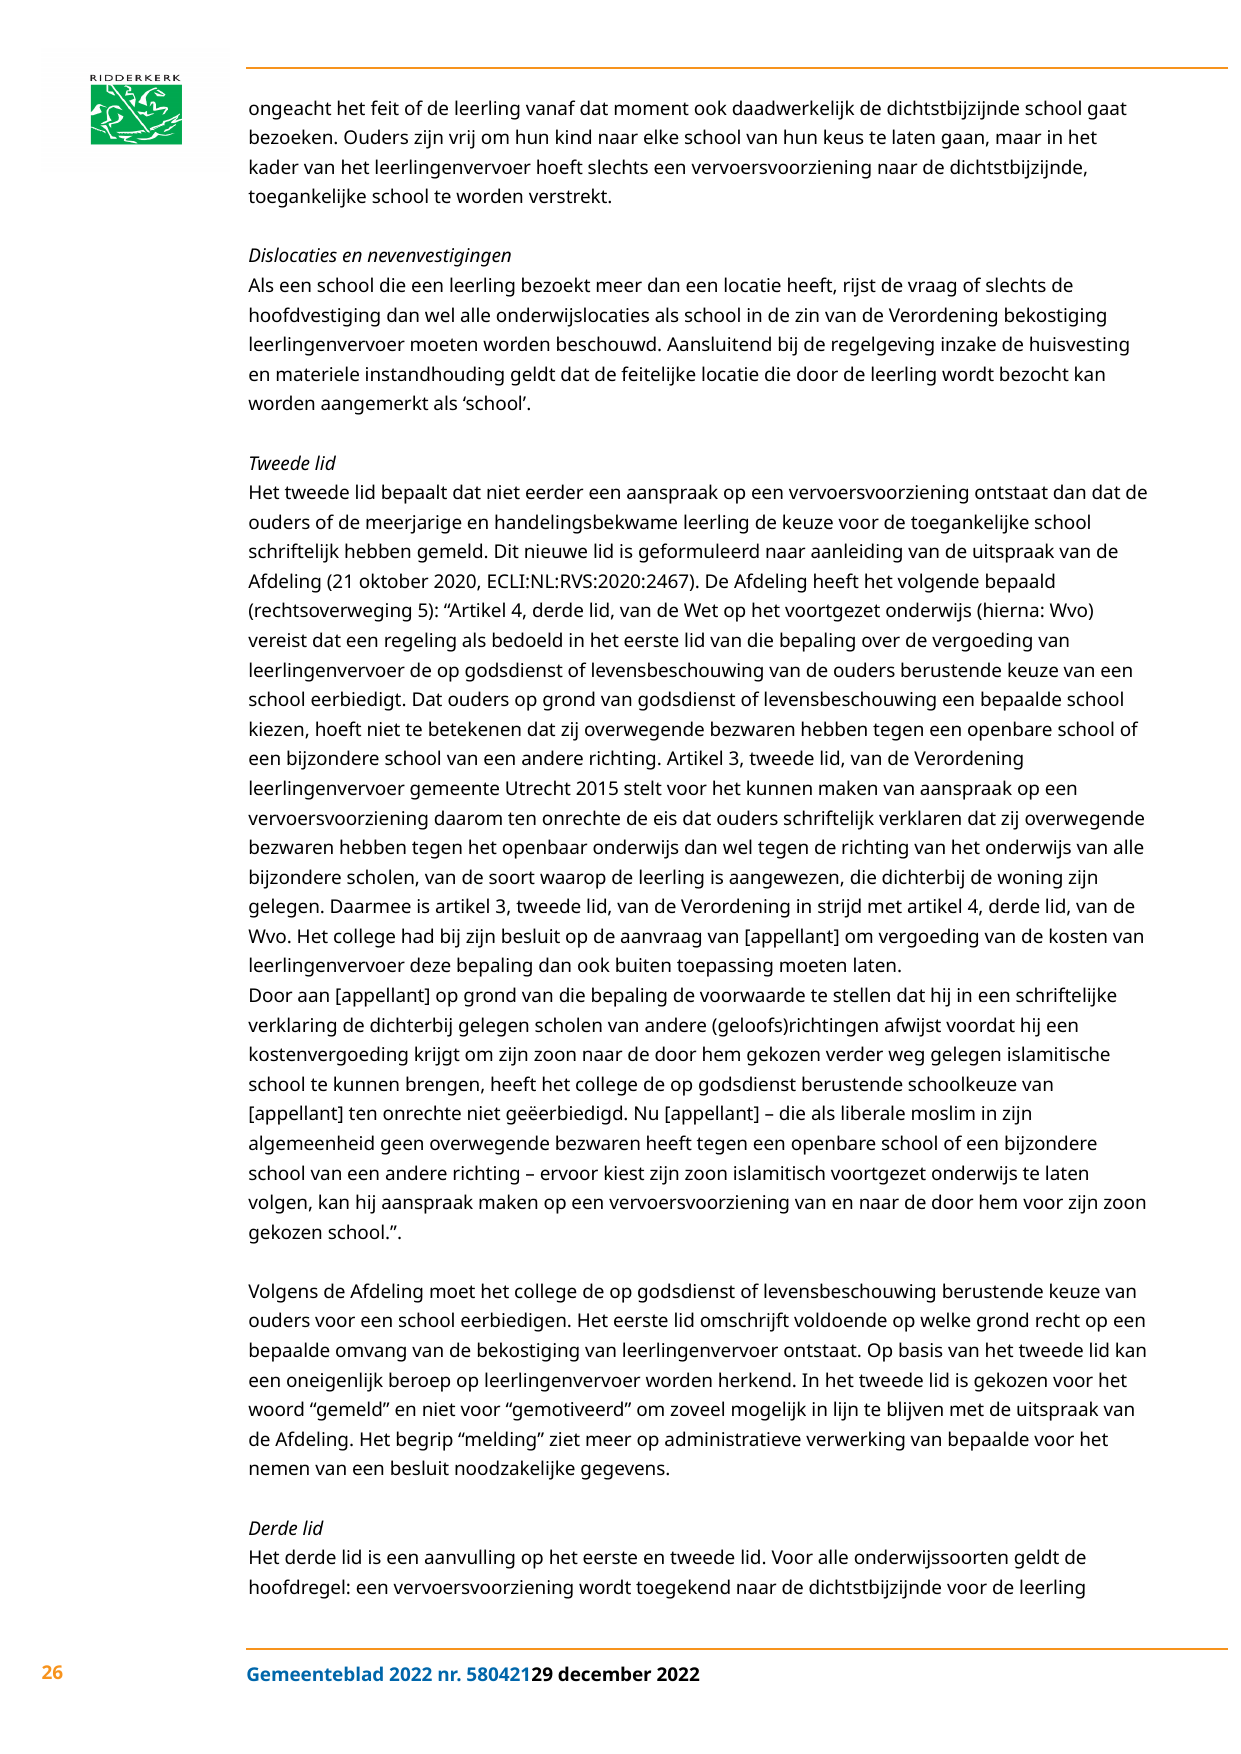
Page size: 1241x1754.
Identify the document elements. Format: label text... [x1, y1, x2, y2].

text Derde lid [248, 1515, 1152, 1541]
text Volgens de Afdeling moet het college de op godsdienst of levensbeschouwing berustende keuze van ouders voor een school eerbiedigen. Het eerste lid omschrijft voldoende op welke grond recht op een bepaalde omvang van de bekostiging van leerlingenvervoer ontstaat. Op basis van het tweede lid kan een oneigenlijk beroep op leerlingenvervoer worden herkend. In het tweede lid is gekozen voor het woord “gemeld” en niet voor “gemotiveerd” om zoveel mogelijk in lijn te blijven met de uitspraak van de Afdeling. Het begrip “melding” ziet meer op administratieve verwerking van bepaalde voor het nemen van een besluit noodzakelijke gegevens. [248, 1278, 1152, 1481]
text Door aan [appellant] op grond van die bepaling de voorwaarde te stellen dat hij in een schriftelijke verklaring de dichterbij gelegen scholen van andere (geloofs)richtingen afwijst voordat hij een kostenvergoeding krijgt om zijn zoon naar de door hem gekozen verder weg gelegen islamitische school te kunnen brengen, heeft het college de op godsdienst berustende schoolkeuze van [appellant] ten onrechte niet geëerbiedigd. Nu [appellant] – die als liberale moslim in zijn algemeenheid geen overwegende bezwaren heeft tegen een openbare school of een bijzondere school van een andere richting – ervoor kiest zijn zoon islamitisch voortgezet onderwijs te laten volgen, kan hij aanspraak maken op een vervoersvoorziening van en naar de door hem voor zijn zoon gekozen school.”. [248, 982, 1152, 1245]
text Als een school die een leerling bezoekt meer dan een locatie heeft, rijst de vraag of slechts de hoofdvestiging dan wel alle onderwijslocaties als school in de zin van de Verordening bekostiging leerlingenvervoer moeten worden beschouwd. Aansluitend bij de regelgeving inzake de huisvesting en materiele instandhouding geldt dat de feitelijke locatie die door de leerling wordt bezocht kan worden aangemerkt als ‘school’. [248, 272, 1152, 416]
picture [41, 47, 231, 172]
text Tweede lid [248, 450, 1152, 476]
text ongeacht het feit of de leerling vanaf dat moment ook daadwerkelijk de dichtstbijzijnde school gaat bezoeken. Ouders zijn vrij om hun kind naar elke school van hun keus te laten gaan, maar in het kader van het leerlingenvervoer hoeft slechts een vervoersvoorziening naar de dichtstbijzijnde, toegankelijke school te worden verstrekt. [248, 95, 1152, 209]
text Het derde lid is een aanvulling op het eerste en tweede lid. Voor alle onderwijssoorten geldt de hoofdregel: een vervoersvoorziening wordt toegekend naar de dichtstbijzijnde voor de leerling [248, 1544, 1152, 1600]
text Het tweede lid bepaalt dat niet eerder een aanspraak op een vervoersvoorziening ontstaat dan dat de ouders of de meerjarige en handelingsbekwame leerling de keuze voor de toegankelijke school schriftelijk hebben gemeld. Dit nieuwe lid is geformuleerd naar aanleiding van de uitspraak van de Afdeling (21 oktober 2020, ECLI:NL:RVS:2020:2467). De Afdeling heeft het volgende bepaald (rechtsoverweging 5): “Artikel 4, derde lid, van de Wet op het voortgezet onderwijs (hierna: Wvo) vereist dat een regeling als bedoeld in het eerste lid van die bepaling over de vergoeding van leerlingenvervoer de op godsdienst of levensbeschouwing van de ouders berustende keuze van een school eerbiedigt. Dat ouders op grond van godsdienst of levensbeschouwing een bepaalde school kiezen, hoeft niet te betekenen dat zij overwegende bezwaren hebben tegen een openbare school of een bijzondere school van een andere richting. Artikel 3, tweede lid, van de Verordening leerlingenvervoer gemeente Utrecht 2015 stelt voor het kunnen maken van aanspraak op een vervoersvoorziening daarom ten onrechte de eis dat ouders schriftelijk verklaren dat zij overwegende bezwaren hebben tegen het openbaar onderwijs dan wel tegen de richting van het onderwijs van alle bijzondere scholen, van de soort waarop de leerling is aangewezen, die dichterbij de woning zijn gelegen. Daarmee is artikel 3, tweede lid, van de Verordening in strijd met artikel 4, derde lid, van de Wvo. Het college had bij zijn besluit op de aanvraag van [appellant] om vergoeding van de kosten van leerlingenvervoer deze bepaling dan ook buiten toepassing moeten laten. [248, 479, 1152, 978]
text Dislocaties en nevenvestigingen [248, 243, 1152, 268]
